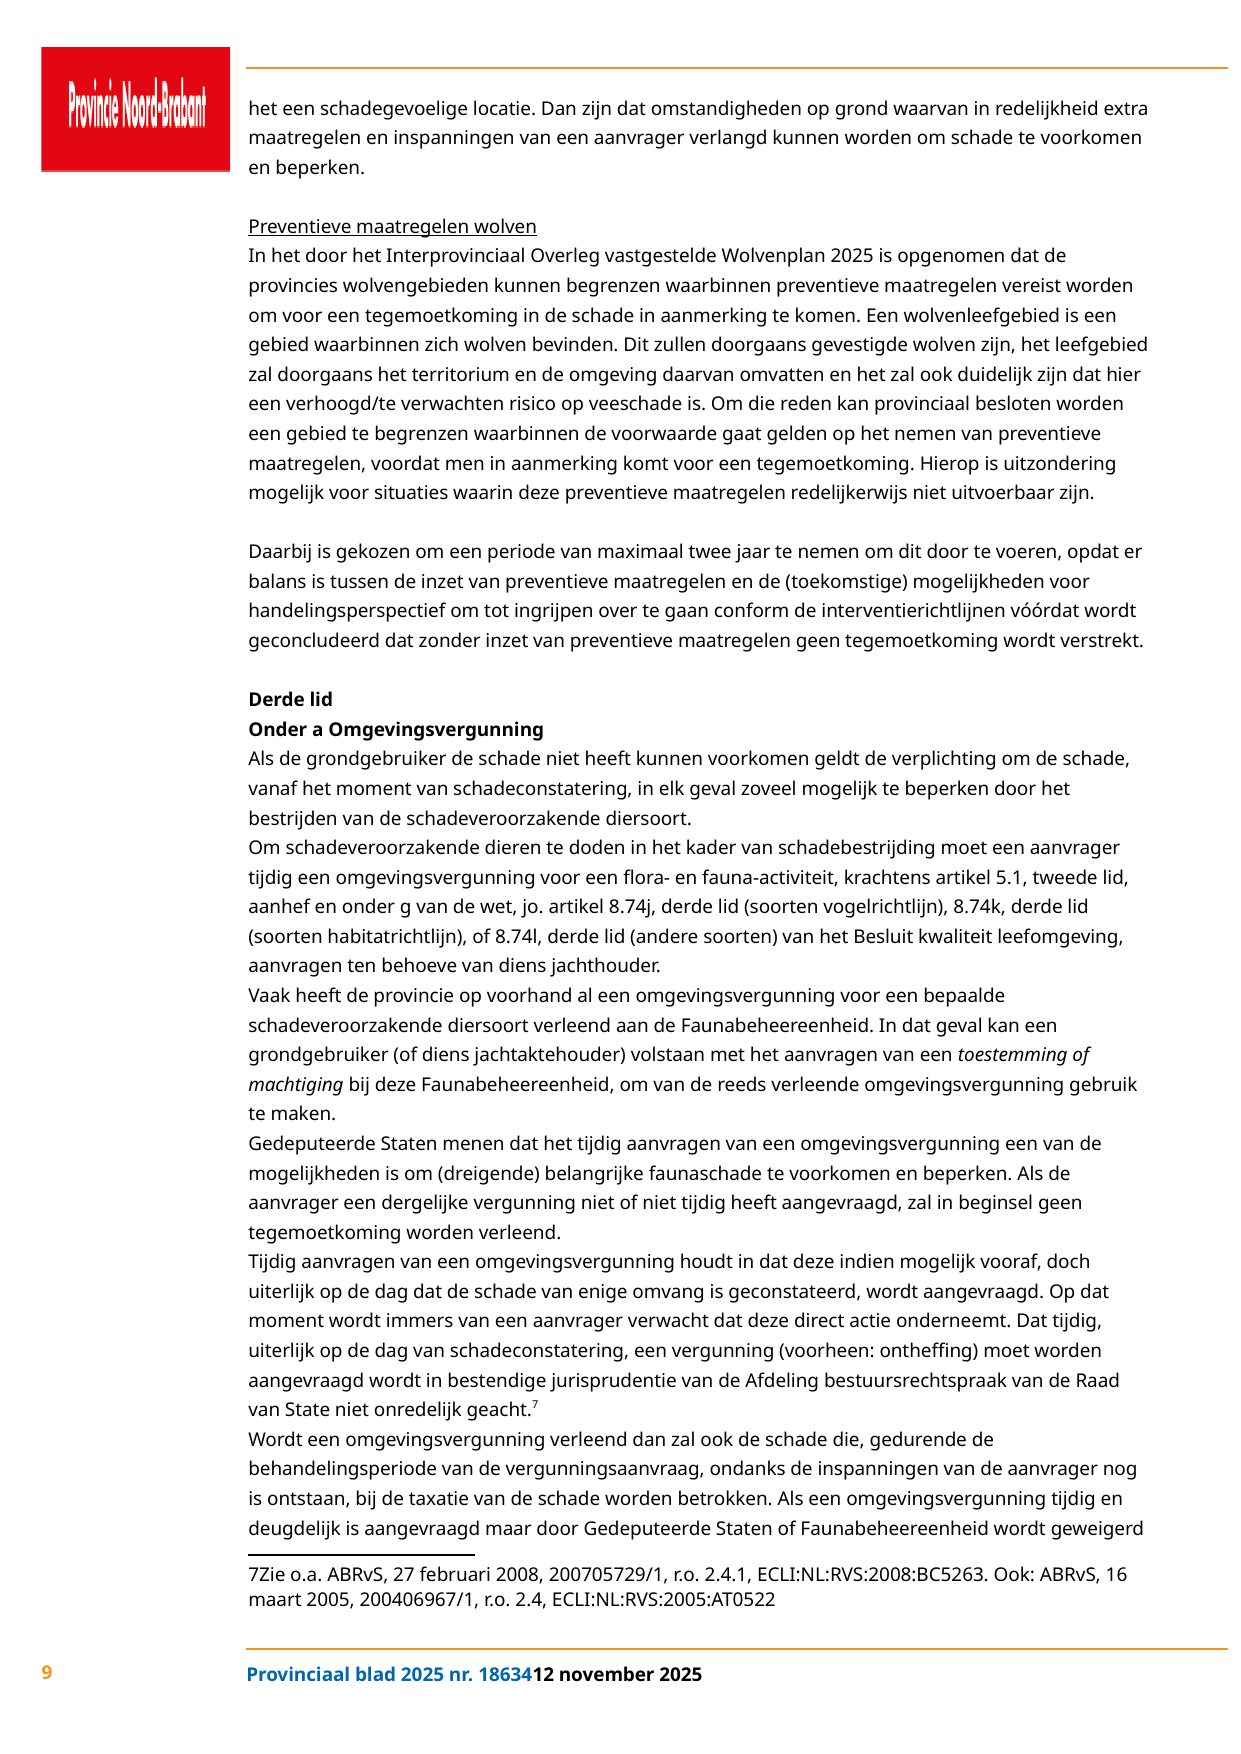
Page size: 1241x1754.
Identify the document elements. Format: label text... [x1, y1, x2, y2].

text In het door het Interprovinciaal Overleg vastgestelde Wolvenplan 2025 is opgenomen dat de provincies wolvengebieden kunnen begrenzen waarbinnen preventieve maatregelen vereist worden om voor een tegemoetkoming in de schade in aanmerking te komen. Een wolvenleefgebied is een gebied waarbinnen zich wolven bevinden. Dit zullen doorgaans gevestigde wolven zijn, het leefgebied zal doorgaans het territorium en de omgeving daarvan omvatten en het zal ook duidelijk zijn dat hier een verhoogd/te verwachten risico op veeschade is. Om die reden kan provinciaal besloten worden een gebied te begrenzen waarbinnen de voorwaarde gaat gelden op het nemen van preventieve maatregelen, voordat men in aanmerking komt voor een tegemoetkoming. Hierop is uitzondering mogelijk voor situaties waarin deze preventieve maatregelen redelijkerwijs niet uitvoerbaar zijn. [248, 243, 1152, 505]
picture [41, 47, 231, 172]
text Om schadeveroorzakende dieren te doden in het kader van schadebestrijding moet een aanvrager tijdig een omgevingsvergunning voor een flora- en fauna-activiteit, krachtens artikel 5.1, tweede lid, aanhef en onder g van de wet, jo. artikel 8.74j, derde lid (soorten vogelrichtlijn), 8.74k, derde lid (soorten habitatrichtlijn), of 8.74l, derde lid (andere soorten) van het Besluit kwaliteit leefomgeving, aanvragen ten behoeve van diens jachthouder. [248, 834, 1152, 978]
text Preventieve maatregelen wolven [248, 213, 1152, 239]
text Daarbij is gekozen om een periode van maximaal twee jaar te nemen om dit door te voeren, opdat er balans is tussen de inzet van preventieve maatregelen en de (toekomstige) mogelijkheden voor handelingsperspectief om tot ingrijpen over te gaan conform de interventierichtlijnen vóórdat wordt geconcludeerd dat zonder inzet van preventieve maatregelen geen tegemoetkoming wordt verstrekt. [248, 538, 1152, 653]
text het een schadegevoelige locatie. Dan zijn dat omstandigheden op grond waarvan in redelijkheid extra maatregelen en inspanningen van een aanvrager verlangd kunnen worden om schade te voorkomen en beperken. [248, 95, 1152, 180]
text Tijdig aanvragen van een omgevingsvergunning houdt in dat deze indien mogelijk vooraf, doch uiterlijk op de dag dat de schade van enige omvang is geconstateerd, wordt aangevraagd. Op dat moment wordt immers van een aanvrager verwacht dat deze direct actie onderneemt. Dat tijdig, uiterlijk op de dag van schadeconstatering, een vergunning (voorheen: ontheffing) moet worden aangevraagd wordt in bestendige jurisprudentie van de Afdeling bestuursrechtspraak van de Raad van State niet onredelijk geacht. [248, 1248, 1152, 1422]
text Gedeputeerde Staten menen dat het tijdig aanvragen van een omgevingsvergunning een van de mogelijkheden is om (dreigende) belangrijke faunaschade te voorkomen en beperken. Als de aanvrager een dergelijke vergunning niet of niet tijdig heeft aangevraagd, zal in beginsel geen tegemoetkoming worden verleend. [248, 1130, 1152, 1245]
text Wordt een omgevingsvergunning verleend dan zal ook de schade die, gedurende de behandelingsperiode van de vergunningsaanvraag, ondanks de inspanningen van de aanvrager nog is ontstaan, bij de taxatie van de schade worden betrokken. Als een omgevingsvergunning tijdig en deugdelijk is aangevraagd maar door Gedeputeerde Staten of Faunabeheereenheid wordt geweigerd [248, 1426, 1152, 1541]
text Derde lid [248, 686, 1152, 712]
text Onder a Omgevingsvergunning [248, 716, 1152, 742]
text Vaak heeft de provincie op voorhand al een omgevingsvergunning voor een bepaalde schadeveroorzakende diersoort verleend aan de Faunabeheereenheid. In dat geval kan een grondgebruiker (of diens jachtaktehouder) volstaan met het aanvragen van een toestemming of machtiging bij deze Faunabeheereenheid, om van de reeds verleende omgevingsvergunning gebruik te maken. [248, 982, 1152, 1126]
text Als de grondgebruiker de schade niet heeft kunnen voorkomen geldt de verplichting om de schade, vanaf het moment van schadeconstatering, in elk geval zoveel mogelijk te beperken door het bestrijden van de schadeveroorzakende diersoort. [248, 746, 1152, 831]
text Zie o.a. ABRvS, 27 februari 2008, 200705729/1, r.o. 2.4.1, ECLI:NL:RVS:2008:BC5263. Ook: ABRvS, 16 maart 2005, 200406967/1, r.o. 2.4, ECLI:NL:RVS:2005:AT0522 [248, 1561, 1152, 1612]
